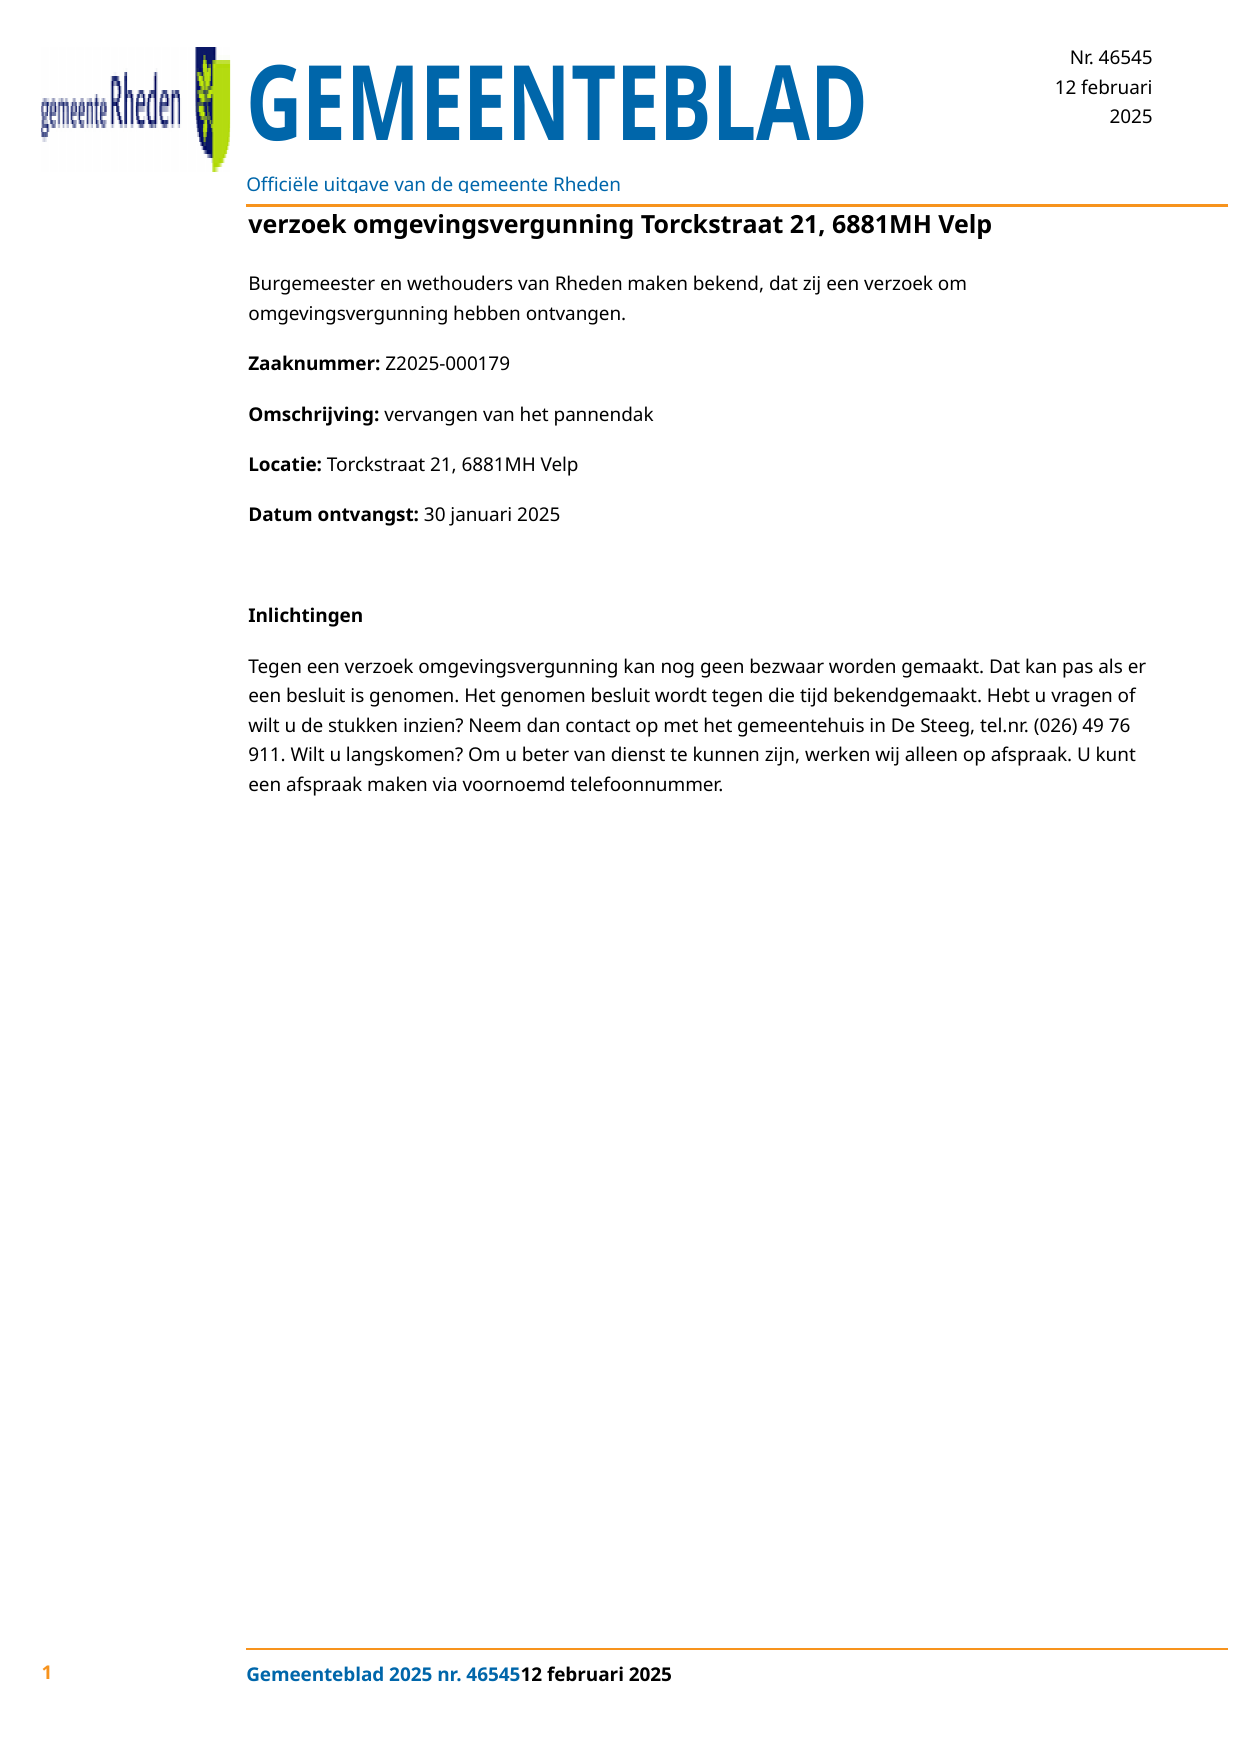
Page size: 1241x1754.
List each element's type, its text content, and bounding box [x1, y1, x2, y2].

text Locatie: Torckstraat 21, 6881MH Velp [248, 451, 1152, 477]
text Tegen een verzoek omgevingsvergunning kan nog geen bezwaar worden gemaakt. Dat kan pas als er een besluit is genomen. Het genomen besluit wordt tegen die tijd bekendgemaakt. Hebt u vragen of wilt u de stukken inzien? Neem dan contact op met het gemeentehuis in De Steeg, tel.nr. (026) 49 76 911. Wilt u langskomen? Om u beter van dienst te kunnen zijn, werken wij alleen op afspraak. U kunt een afspraak maken via voornoemd telefoonnummer. [248, 653, 1152, 797]
text Datum ontvangst: 30 januari 2025 [248, 502, 1152, 527]
text Zaaknummer: Z2025-000179 [248, 350, 1152, 376]
text Inlichtingen [248, 602, 1152, 628]
text Burgemeester en wethouders van Rheden maken bekend, dat zij een verzoek om omgevingsvergunning hebben ontvangen. [248, 270, 1152, 326]
picture [41, 47, 231, 172]
text verzoek omgevingsvergunning Torckstraat 21, 6881MH Velp [248, 207, 1152, 241]
text Omschrijving: vervangen van het pannendak [248, 401, 1152, 426]
